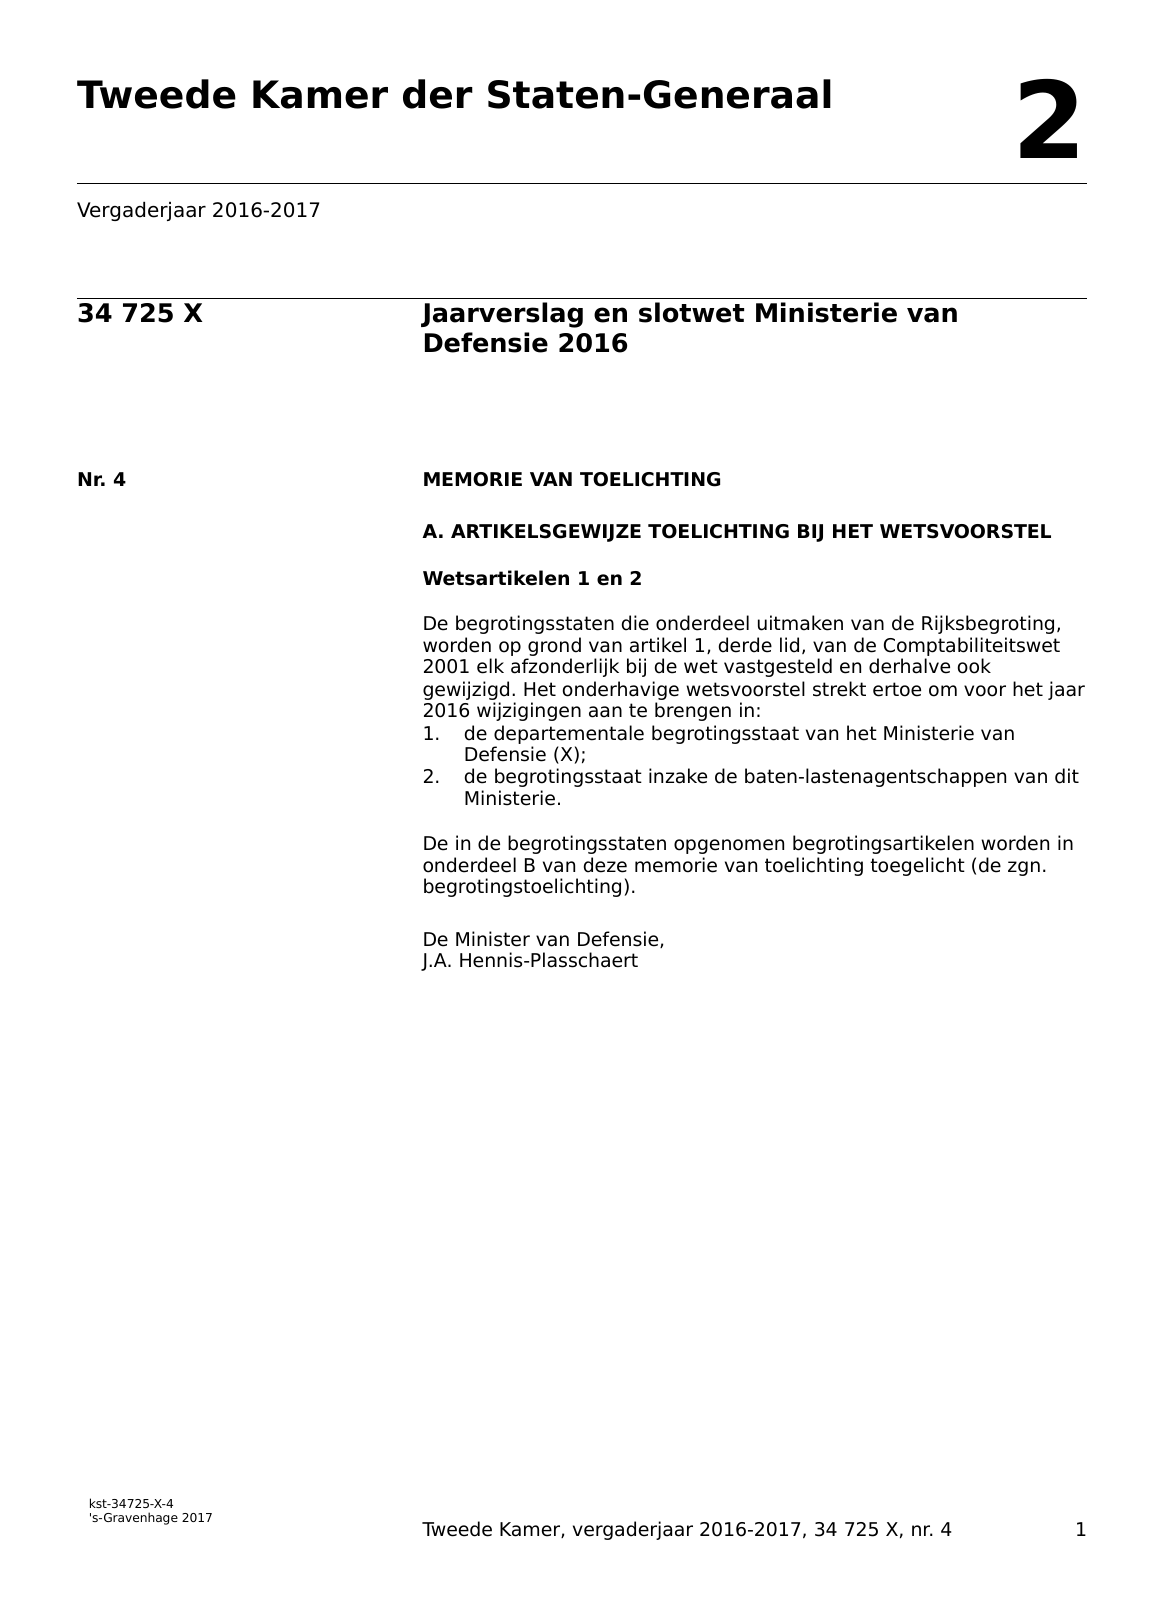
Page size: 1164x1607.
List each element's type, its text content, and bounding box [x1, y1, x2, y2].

subtitle 34 725 X Jaarverslag en slotwet Ministerie van Defensie 2016 [77, 299, 1087, 358]
text kst-34725-X-4 [88, 1497, 323, 1511]
text De in de begrotingsstaten opgenomen begrotingsartikelen worden in onderdeel B van deze memorie van toelichting toegelicht (de zgn. begrotingstoelichting). [422, 832, 1087, 898]
text 1. de departementale begrotingsstaat van het Ministerie van Defensie (X); [422, 722, 1087, 766]
subtitle Nr. 4 MEMORIE VAN TOELICHTING [77, 469, 1087, 491]
text De begrotingsstaten die onderdeel uitmaken van de Rijksbegroting, worden op grond van artikel 1, derde lid, van de Comptabiliteitswet 2001 elk afzonderlijk bij de wet vastgesteld en derhalve ook gewijzigd. Het onderhavige wetsvoorstel strekt ertoe om voor het jaar 2016 wijzigingen aan te brengen in: [422, 612, 1087, 722]
table_header 2 [886, 59, 1087, 183]
subtitle Wetsartikelen 1 en 2 [422, 568, 1087, 590]
table_header Tweede Kamer der Staten-Generaal [77, 59, 886, 183]
table_cell Vergaderjaar 2016-2017 [77, 184, 1087, 298]
subtitle A. ARTIKELSGEWIJZE TOELICHTING BIJ HET WETSVOORSTEL [422, 521, 1087, 543]
text 2. de begrotingsstaat inzake de baten-lastenagentschappen van dit Ministerie. [422, 766, 1087, 810]
text 's-Gravenhage 2017 [88, 1511, 323, 1525]
text De Minister van Defensie, J.A. Hennis-Plasschaert [422, 928, 1087, 972]
